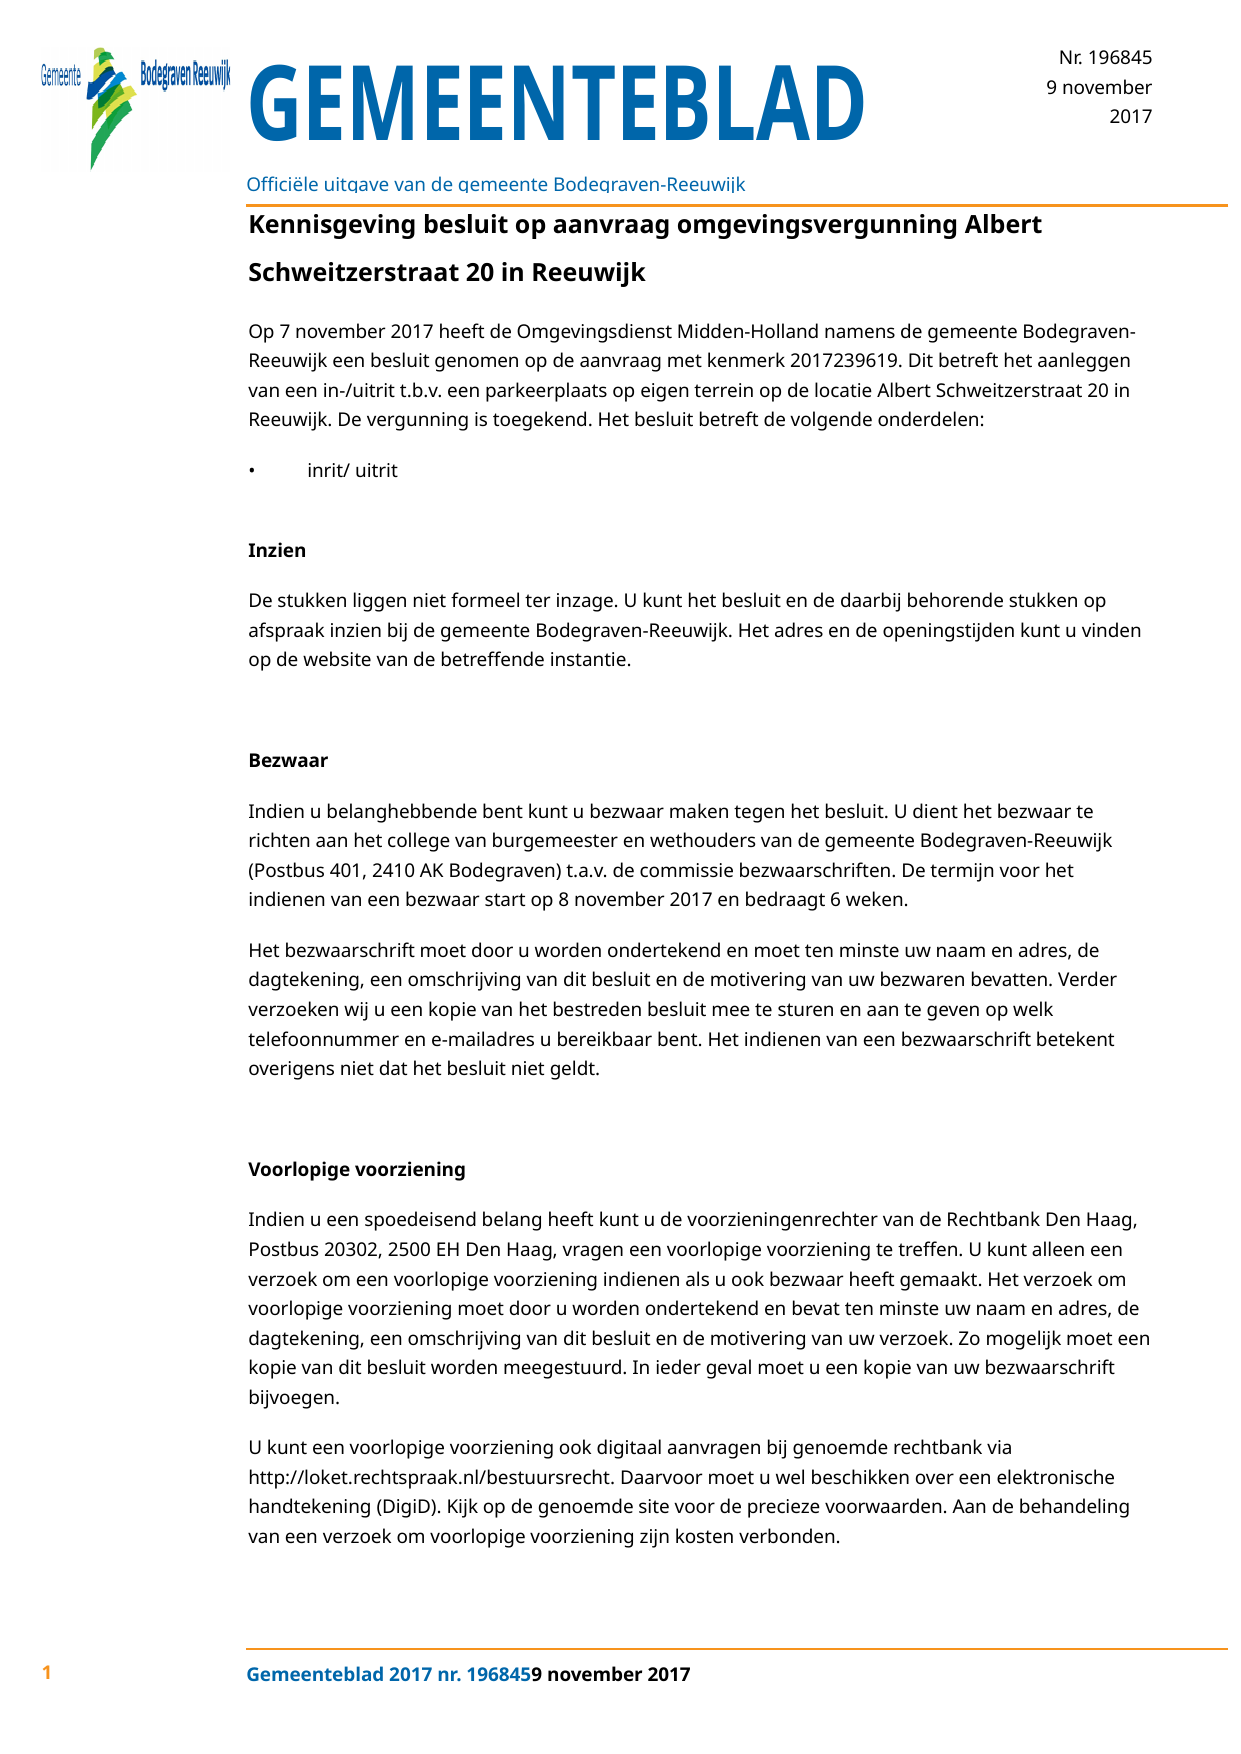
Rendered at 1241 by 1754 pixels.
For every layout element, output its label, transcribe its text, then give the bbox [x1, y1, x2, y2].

text Voorlopige voorziening [248, 1156, 1152, 1182]
list inrit/ uitrit [248, 457, 1152, 483]
text Bezwaar [248, 747, 1152, 773]
text Kennisgeving besluit op aanvraag omgevingsvergunning Albert Schweitzerstraat 20 in Reeuwijk [248, 207, 1152, 288]
text Inzien [248, 537, 1152, 563]
text Indien u belanghebbende bent kunt u bezwaar maken tegen het besluit. U dient het bezwaar te richten aan het college van burgemeester en wethouders van de gemeente Bodegraven-Reeuwijk (Postbus 401, 2410 AK Bodegraven) t.a.v. de commissie bezwaarschriften. De termijn voor het indienen van een bezwaar start op 8 november 2017 en bedraagt 6 weken. [248, 798, 1152, 912]
text Op 7 november 2017 heeft de Omgevingsdienst Midden-Holland namens de gemeente Bodegraven-Reeuwijk een besluit genomen op de aanvraag met kenmerk 2017239619. Dit betreft het aanleggen van een in-/uitrit t.b.v. een parkeerplaats op eigen terrein op de locatie Albert Schweitzerstraat 20 in Reeuwijk. De vergunning is toegekend. Het besluit betreft de volgende onderdelen: [248, 318, 1152, 432]
picture [41, 47, 231, 172]
text Indien u een spoedeisend belang heeft kunt u de voorzieningenrechter van de Rechtbank Den Haag, Postbus 20302, 2500 EH Den Haag, vragen een voorlopige voorziening te treffen. U kunt alleen een verzoek om een voorlopige voorziening indienen als u ook bezwaar heeft gemaakt. Het verzoek om voorlopige voorziening moet door u worden ondertekend en bevat ten minste uw naam en adres, de dagtekening, een omschrijving van dit besluit en de motivering van uw verzoek. Zo mogelijk moet een kopie van dit besluit worden meegestuurd. In ieder geval moet u een kopie van uw bezwaarschrift bijvoegen. [248, 1207, 1152, 1410]
text De stukken liggen niet formeel ter inzage. U kunt het besluit en de daarbij behorende stukken op afspraak inzien bij de gemeente Bodegraven-Reeuwijk. Het adres en de openingstijden kunt u vinden op de website van de betreffende instantie. [248, 587, 1152, 672]
text Het bezwaarschrift moet door u worden ondertekend en moet ten minste uw naam en adres, de dagtekening, een omschrijving van dit besluit en de motivering van uw bezwaren bevatten. Verder verzoeken wij u een kopie van het bestreden besluit mee te sturen en aan te geven op welk telefoonnummer en e-mailadres u bereikbaar bent. Het indienen van een bezwaarschrift betekent overigens niet dat het besluit niet geldt. [248, 937, 1152, 1081]
text U kunt een voorlopige voorziening ook digitaal aanvragen bij genoemde rechtbank via http://loket.rechtspraak.nl/bestuursrecht. Daarvoor moet u wel beschikken over een elektronische handtekening (DigiD). Kijk op de genoemde site voor de precieze voorwaarden. Aan de behandeling van een verzoek om voorlopige voorziening zijn kosten verbonden. [248, 1434, 1152, 1549]
